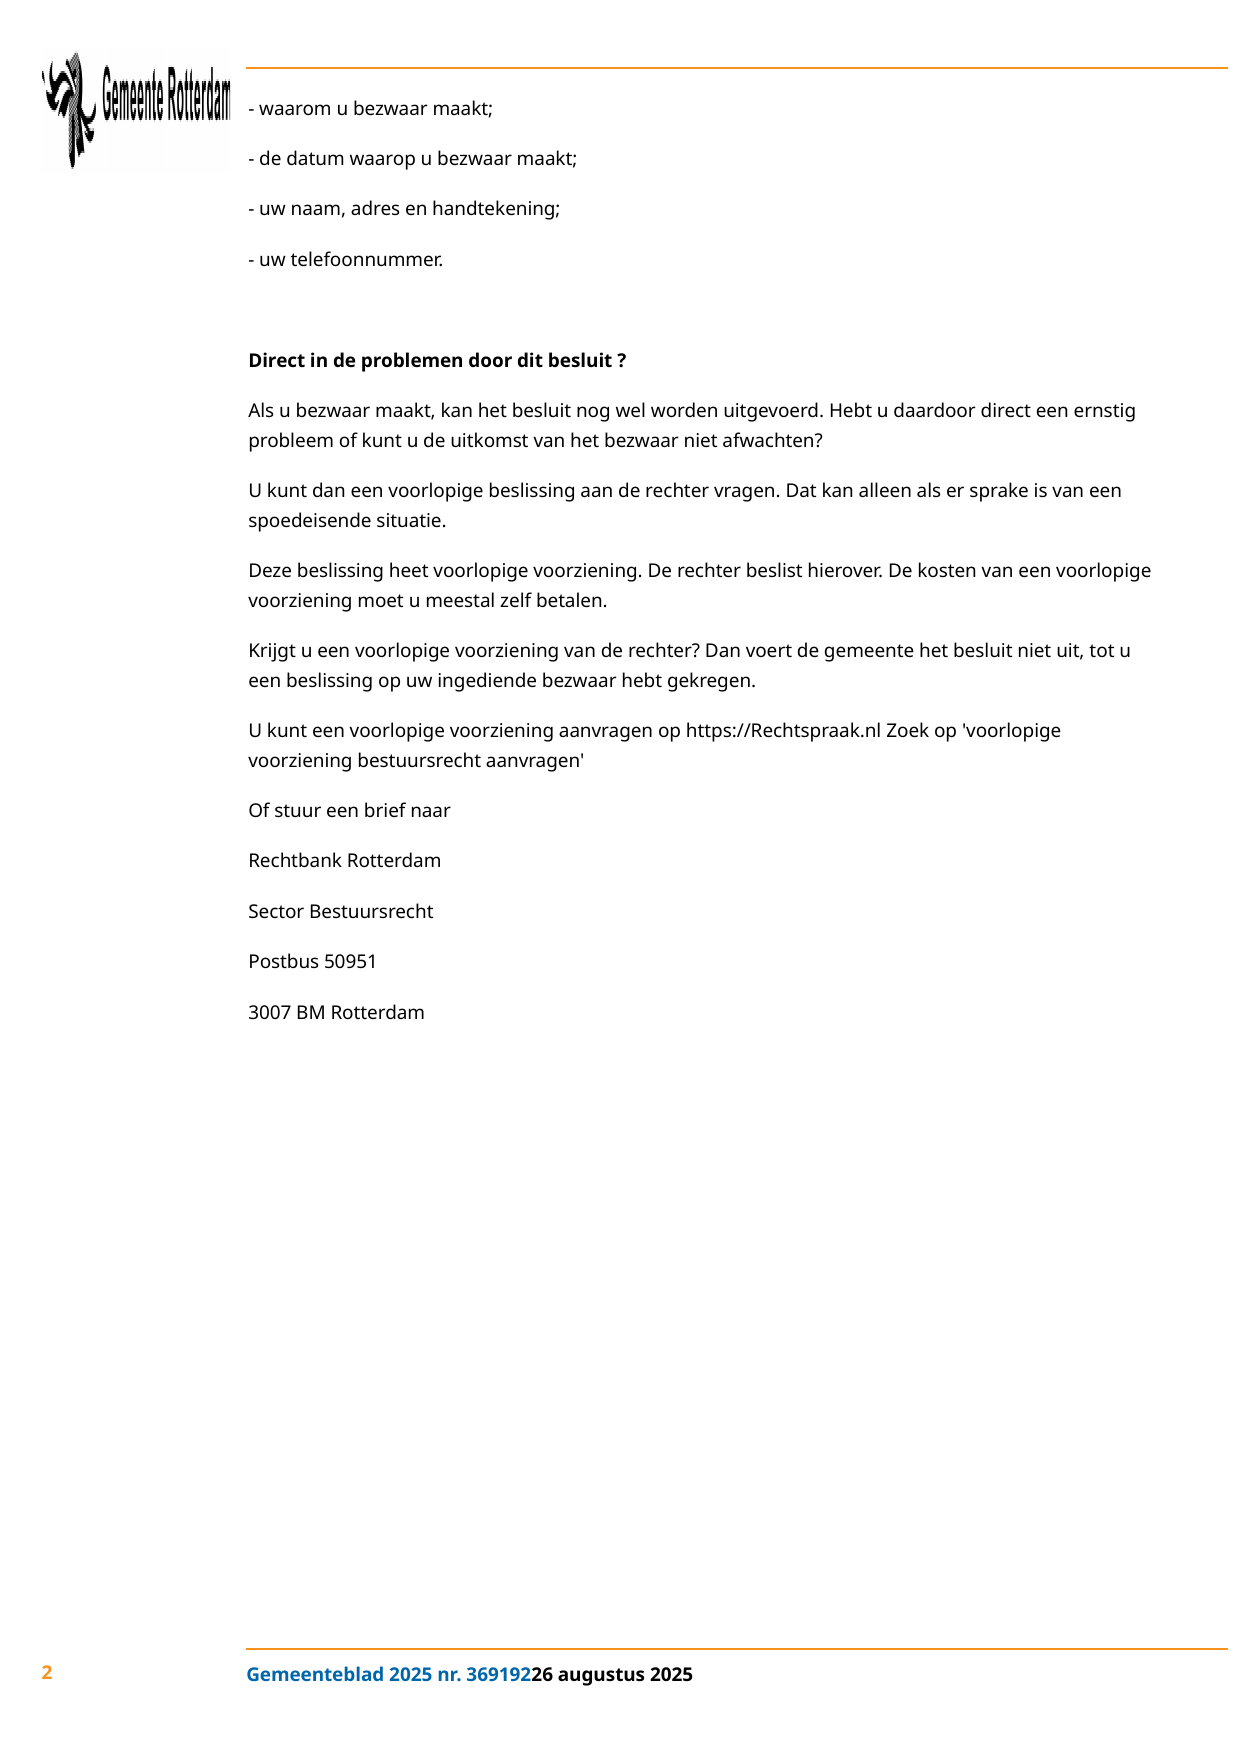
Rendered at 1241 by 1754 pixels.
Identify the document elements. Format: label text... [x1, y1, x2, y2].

text - uw naam, adres en handtekening; [248, 196, 1152, 221]
text - de datum waarop u bezwaar maakt; [248, 145, 1152, 171]
text U kunt een voorlopige voorziening aanvragen op https://Rechtspraak.nl Zoek op 'voorlopige voorziening bestuursrecht aanvragen' [248, 717, 1152, 773]
text Rechtbank Rotterdam [248, 848, 1152, 873]
text Deze beslissing heet voorlopige voorziening. De rechter beslist hierover. De kosten van een voorlopige voorziening moet u meestal zelf betalen. [248, 557, 1152, 613]
text - uw telefoonnummer. [248, 246, 1152, 272]
text U kunt dan een voorlopige beslissing aan de rechter vragen. Dat kan alleen als er sprake is van een spoedeisende situatie. [248, 477, 1152, 533]
picture [41, 47, 231, 172]
text Als u bezwaar maakt, kan het besluit nog wel worden uitgevoerd. Hebt u daardoor direct een ernstig probleem of kunt u de uitkomst van het bezwaar niet afwachten? [248, 397, 1152, 453]
text Krijgt u een voorlopige voorziening van de rechter? Dan voert de gemeente het besluit niet uit, tot u een beslissing op uw ingediende bezwaar hebt gekregen. [248, 637, 1152, 693]
text Direct in de problemen door dit besluit ? [248, 347, 1152, 373]
text Of stuur een brief naar [248, 797, 1152, 823]
text - waarom u bezwaar maakt; [248, 95, 1152, 121]
text Postbus 50951 [248, 948, 1152, 974]
text Sector Bestuursrecht [248, 898, 1152, 924]
text 3007 BM Rotterdam [248, 999, 1152, 1025]
